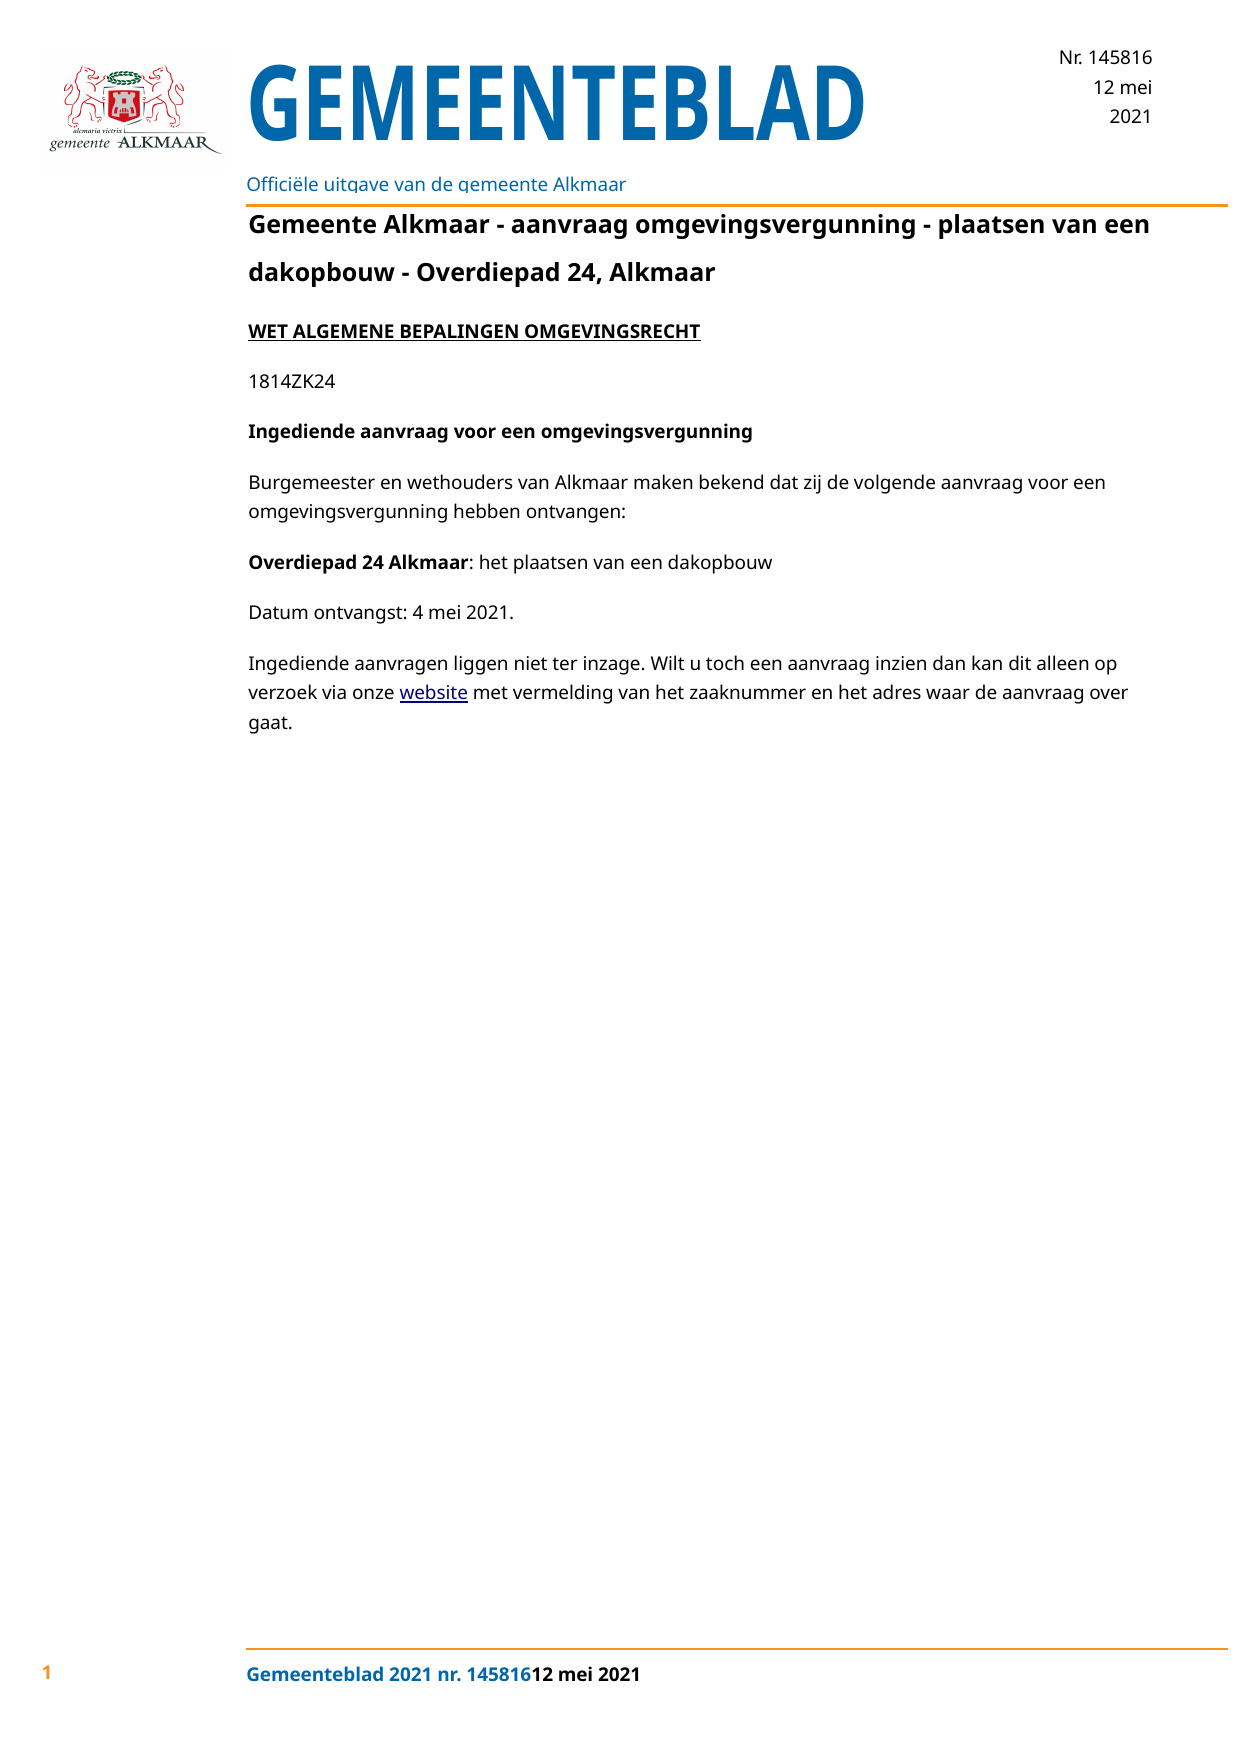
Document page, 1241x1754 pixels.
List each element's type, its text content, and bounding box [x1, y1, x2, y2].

text Overdiepad 24 Alkmaar: het plaatsen van een dakopbouw [248, 549, 1152, 575]
text Ingediende aanvraag voor een omgevingsvergunning [248, 419, 1152, 444]
picture [41, 47, 231, 172]
text Gemeente Alkmaar - aanvraag omgevingsvergunning - plaatsen van een dakopbouw - Overdiepad 24, Alkmaar [248, 207, 1152, 288]
text Ingediende aanvragen liggen niet ter inzage. Wilt u toch een aanvraag inzien dan kan dit alleen op verzoek via onze website met vermelding van het zaaknummer en het adres waar de aanvraag over gaat. [248, 650, 1152, 735]
text 1814ZK24 [248, 368, 1152, 394]
text Burgemeester en wethouders van Alkmaar maken bekend dat zij de volgende aanvraag voor een omgevingsvergunning hebben ontvangen: [248, 469, 1152, 524]
text Datum ontvangst: 4 mei 2021. [248, 599, 1152, 625]
text WET ALGEMENE BEPALINGEN OMGEVINGSRECHT [248, 318, 1152, 344]
